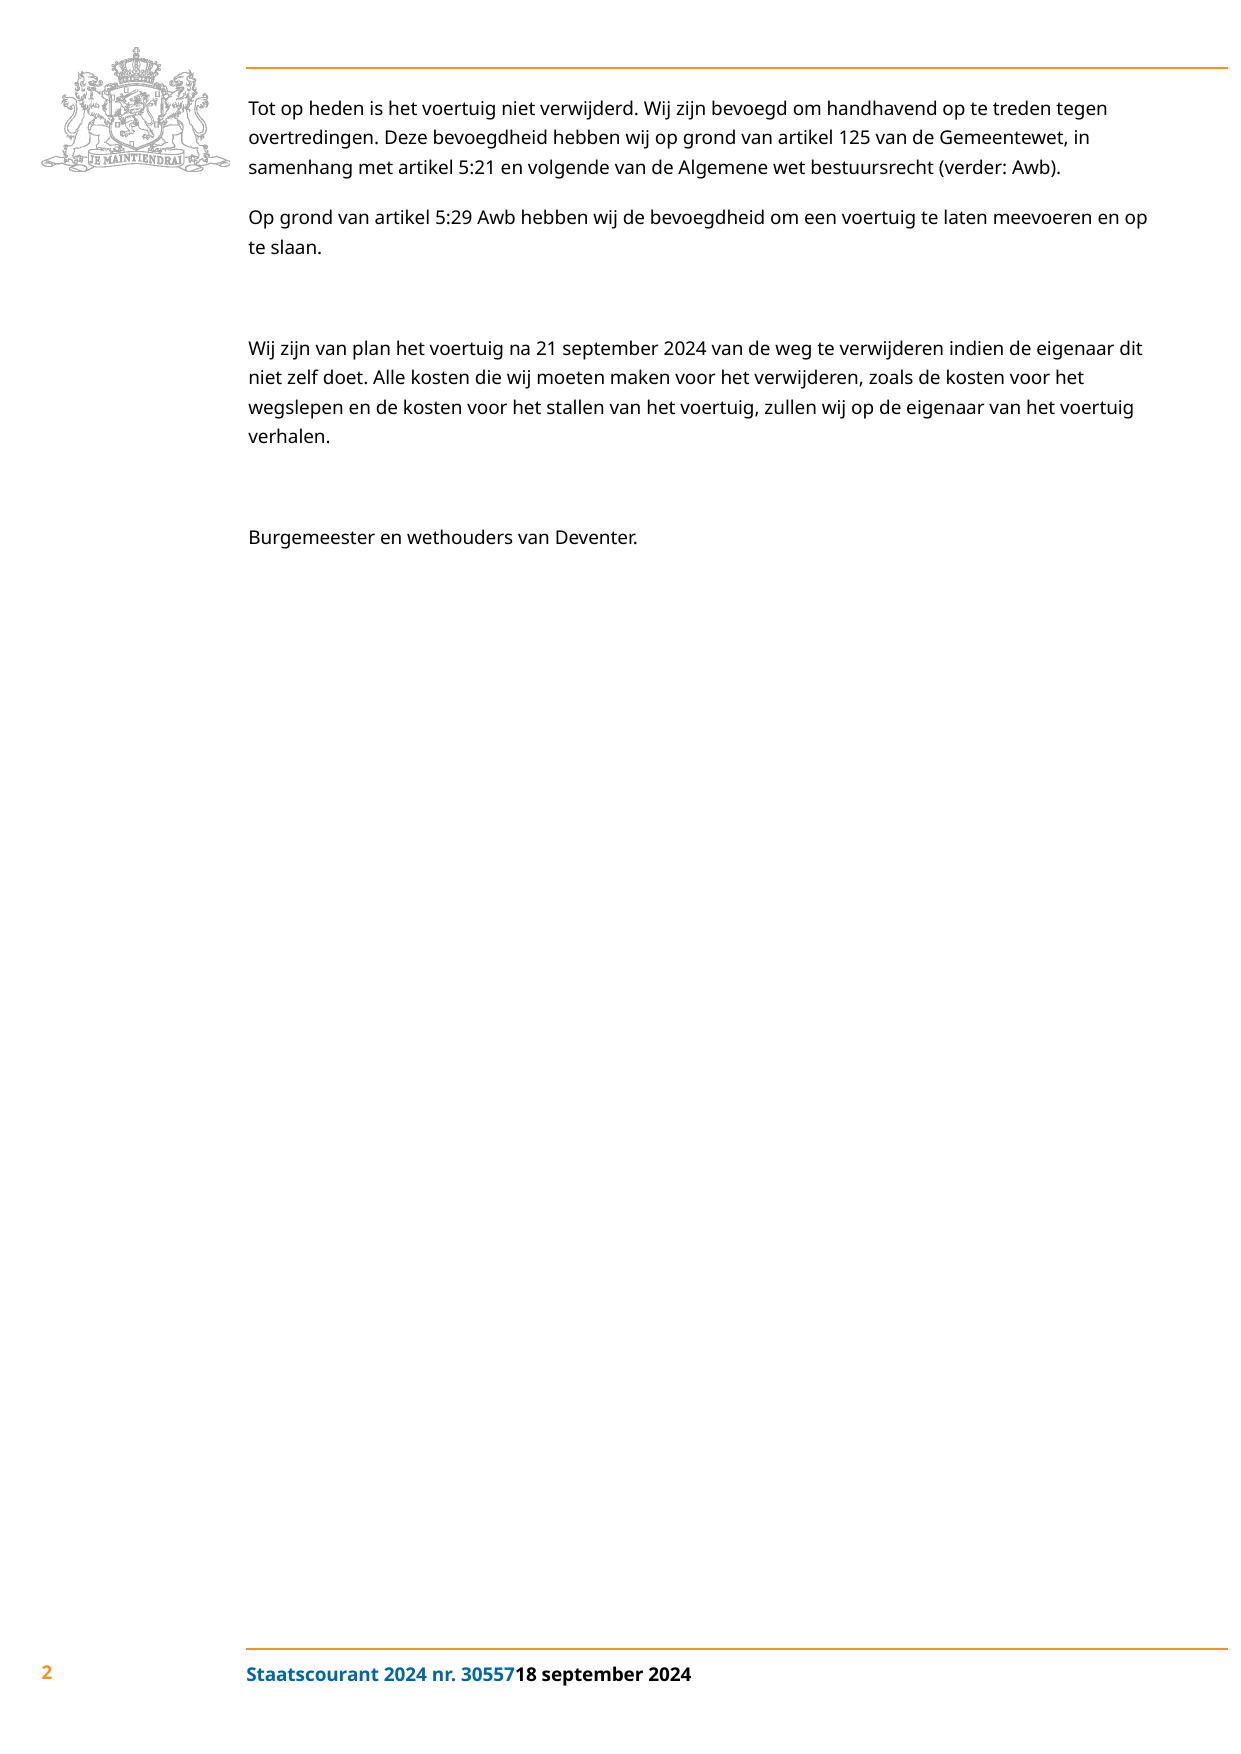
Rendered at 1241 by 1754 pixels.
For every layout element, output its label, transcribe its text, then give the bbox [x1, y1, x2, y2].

text Wij zijn van plan het voertuig na 21 september 2024 van de weg te verwijderen indien de eigenaar dit niet zelf doet. Alle kosten die wij moeten maken voor het verwijderen, zoals de kosten voor het wegslepen en de kosten voor het stallen van het voertuig, zullen wij op de eigenaar van het voertuig verhalen. [248, 335, 1152, 449]
text Tot op heden is het voertuig niet verwijderd. Wij zijn bevoegd om handhavend op te treden tegen overtredingen. Deze bevoegdheid hebben wij op grond van artikel 125 van de Gemeentewet, in samenhang met artikel 5:21 en volgende van de Algemene wet bestuursrecht (verder: Awb). [248, 95, 1152, 180]
text Op grond van artikel 5:29 Awb hebben wij de bevoegdheid om een voertuig te laten meevoeren en op te slaan. [248, 204, 1152, 260]
text Burgemeester en wethouders van Deventer. [248, 524, 1152, 550]
picture [41, 47, 231, 172]
